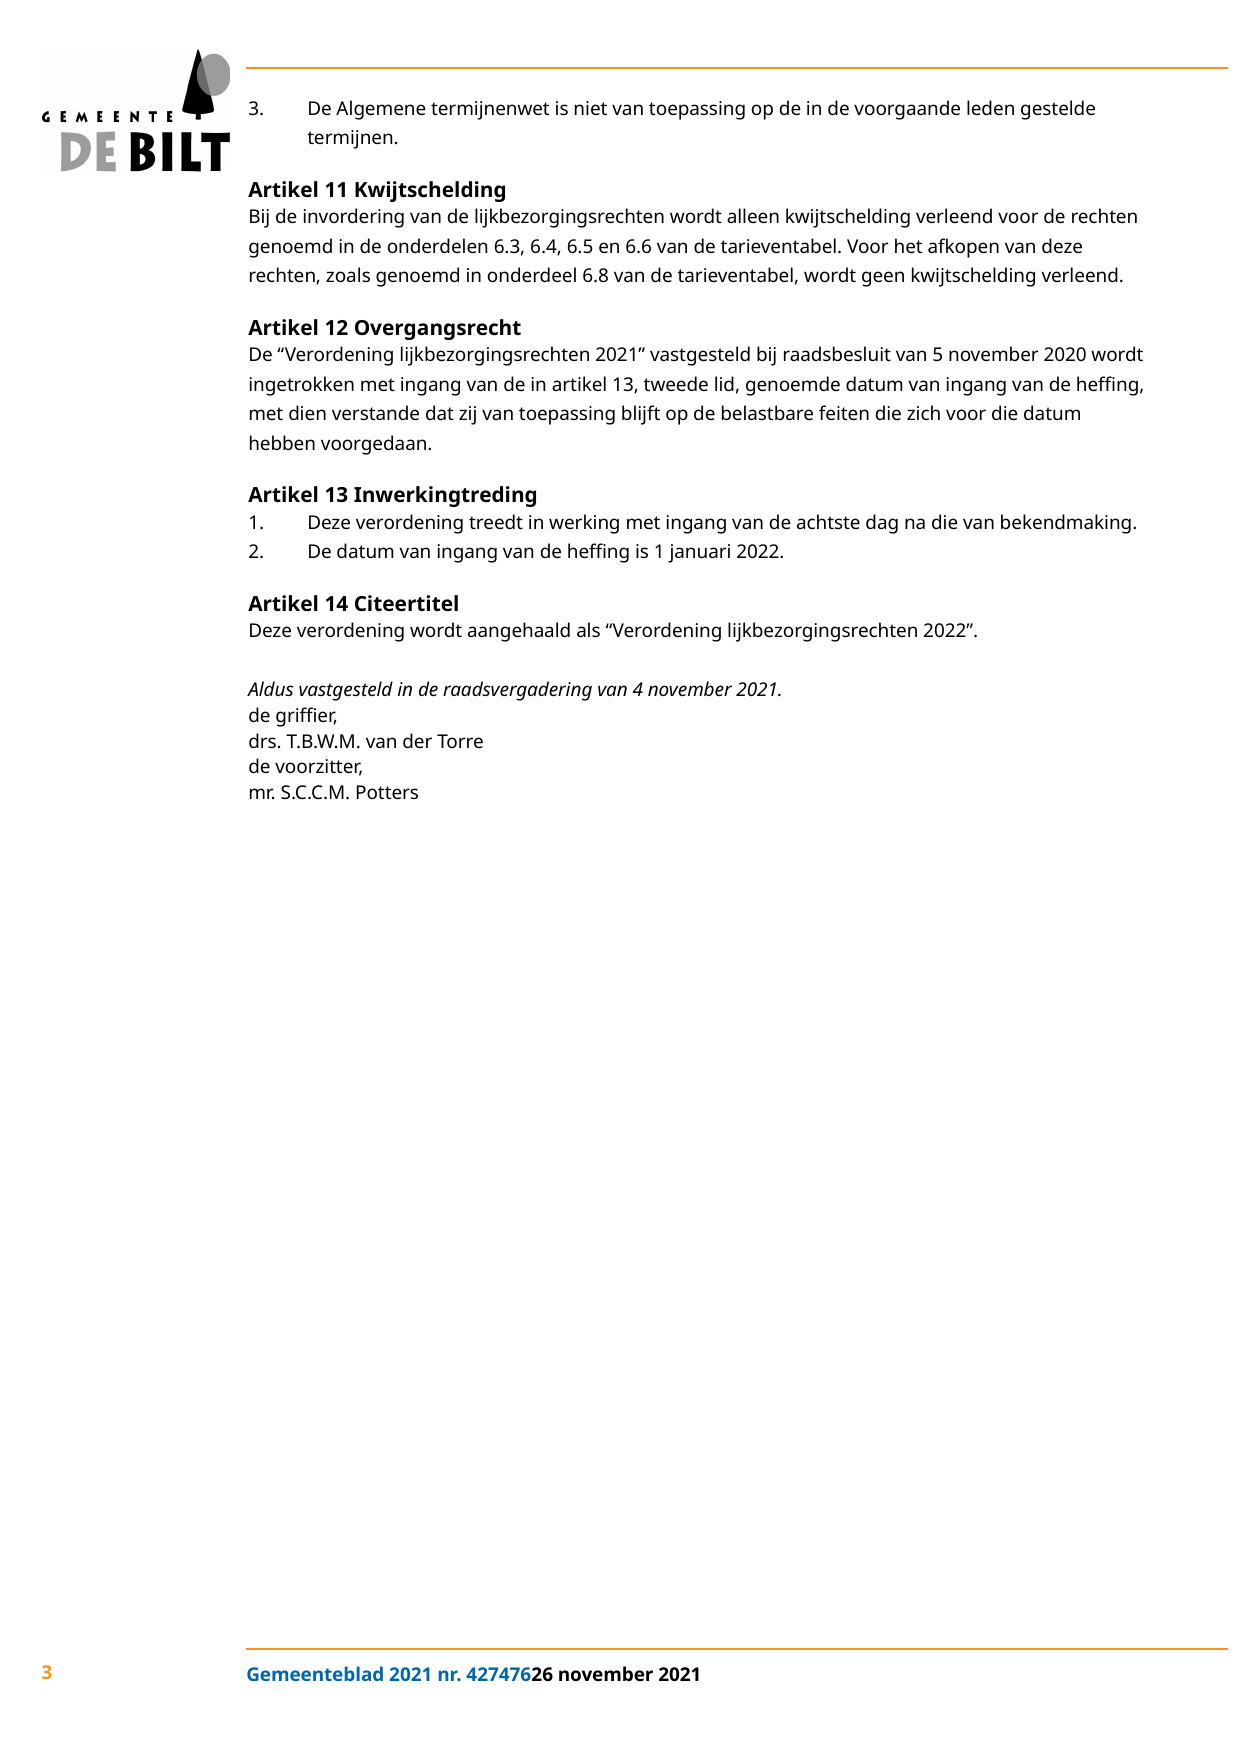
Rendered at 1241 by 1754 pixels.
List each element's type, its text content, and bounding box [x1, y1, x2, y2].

text drs. T.B.W.M. van der Torre [248, 728, 1152, 754]
text Artikel 14 Citeertitel [248, 589, 1152, 617]
text Artikel 11 Kwijtschelding [248, 175, 1152, 203]
text Aldus vastgesteld in de raadsvergadering van 4 november 2021. [248, 676, 1152, 702]
text Artikel 12 Overgangsrecht [248, 313, 1152, 341]
list De datum van ingang van de heffing is 1 januari 2022. [248, 538, 1152, 564]
text de griffier, [248, 702, 1152, 728]
text Bij de invordering van de lijkbezorgingsrechten wordt alleen kwijtschelding verleend voor de rechten genoemd in de onderdelen 6.3, 6.4, 6.5 en 6.6 van de tarieventabel. Voor het afkopen van deze rechten, zoals genoemd in onderdeel 6.8 van de tarieventabel, wordt geen kwijtschelding verleend. [248, 203, 1152, 288]
text de voorzitter, [248, 754, 1152, 779]
text mr. S.C.C.M. Potters [248, 779, 1152, 805]
picture [41, 47, 231, 172]
text Artikel 13 Inwerkingtreding [248, 480, 1152, 509]
text De “Verordening lijkbezorgingsrechten 2021” vastgesteld bij raadsbesluit van 5 november 2020 wordt ingetrokken met ingang van de in artikel 13, tweede lid, genoemde datum van ingang van de heffing, met dien verstande dat zij van toepassing blijft op de belastbare feiten die zich voor die datum hebben voorgedaan. [248, 341, 1152, 456]
list De Algemene termijnenwet is niet van toepassing op de in de voorgaande leden gestelde termijnen. [248, 95, 1152, 150]
text Deze verordening wordt aangehaald als “Verordening lijkbezorgingsrechten 2022”. [248, 617, 1152, 643]
list Deze verordening treedt in werking met ingang van de achtste dag na die van bekendmaking. [248, 509, 1152, 534]
